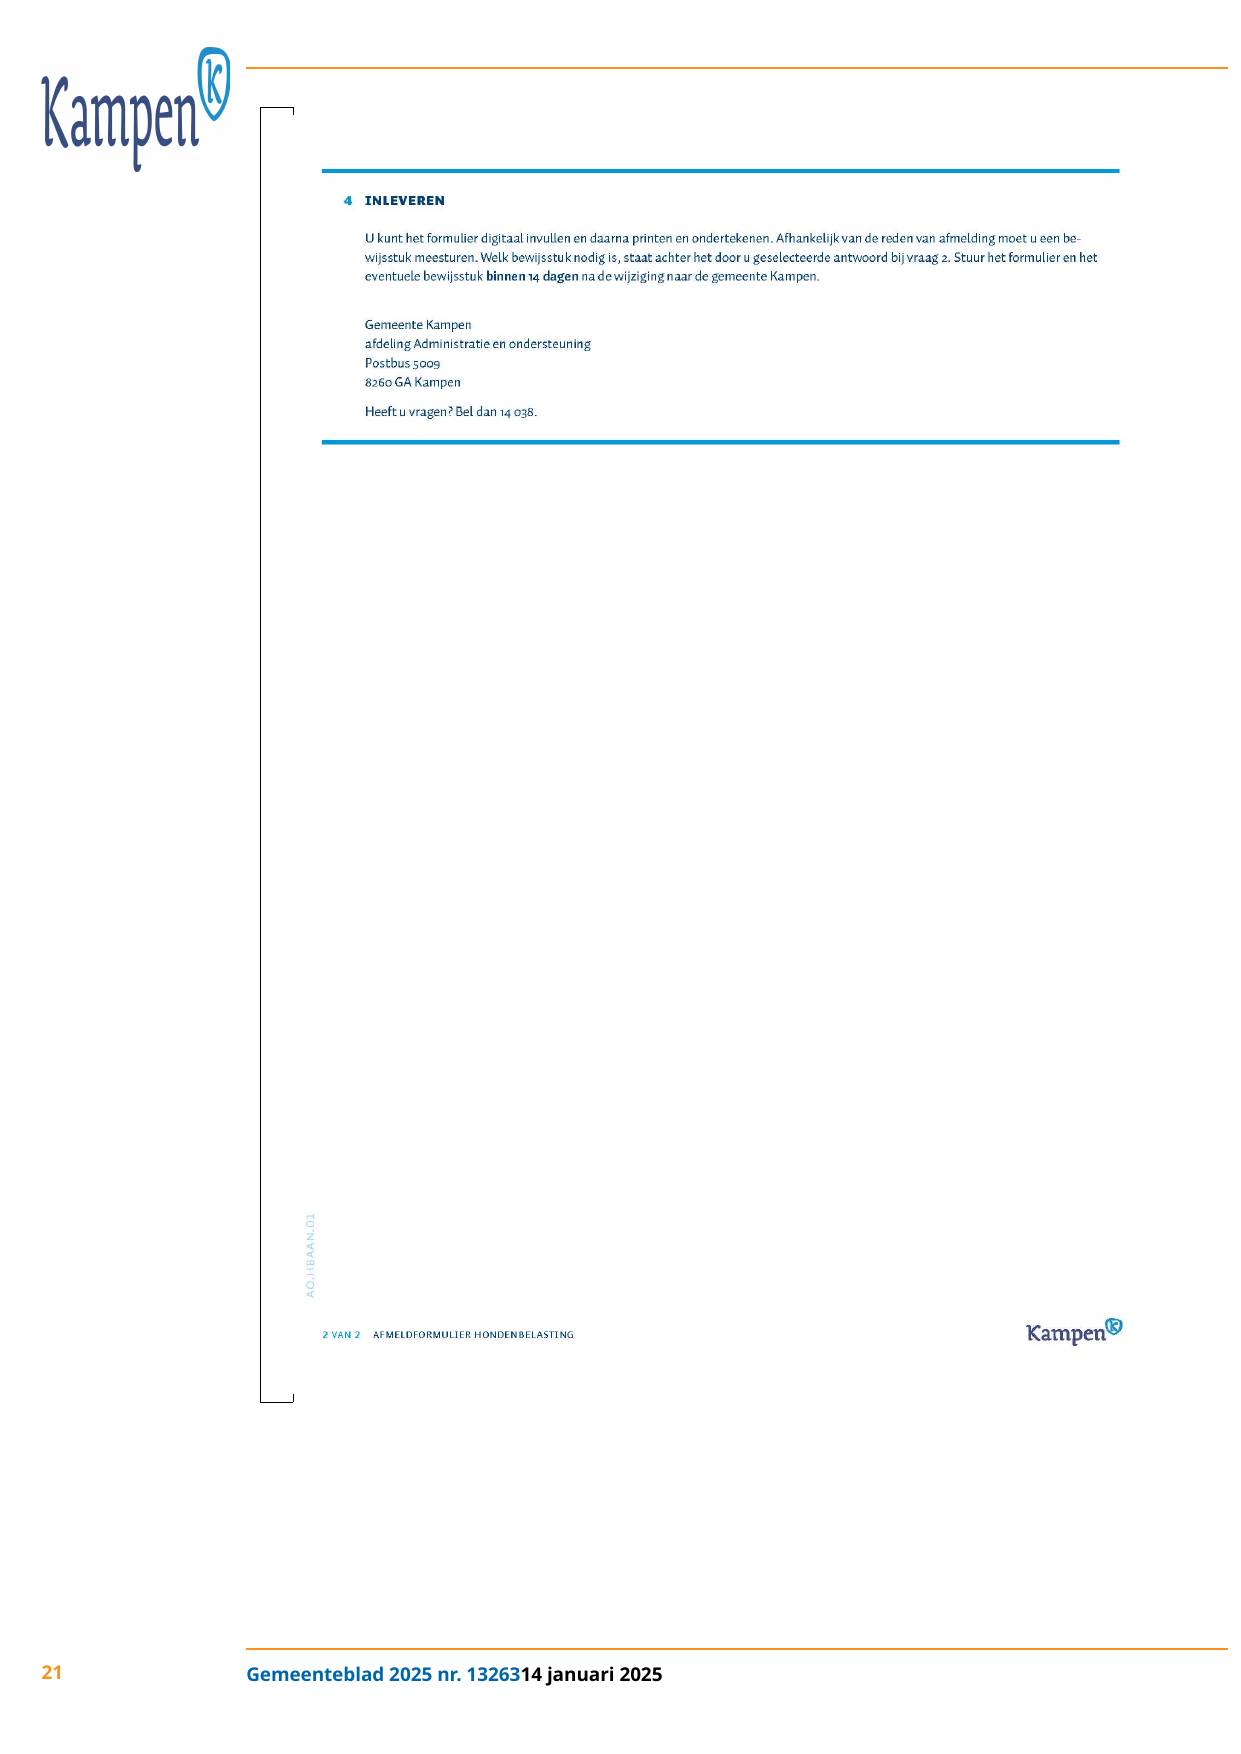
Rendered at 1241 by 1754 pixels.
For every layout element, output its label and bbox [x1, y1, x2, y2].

picture [268, 115, 1173, 1394]
picture [41, 47, 231, 172]
